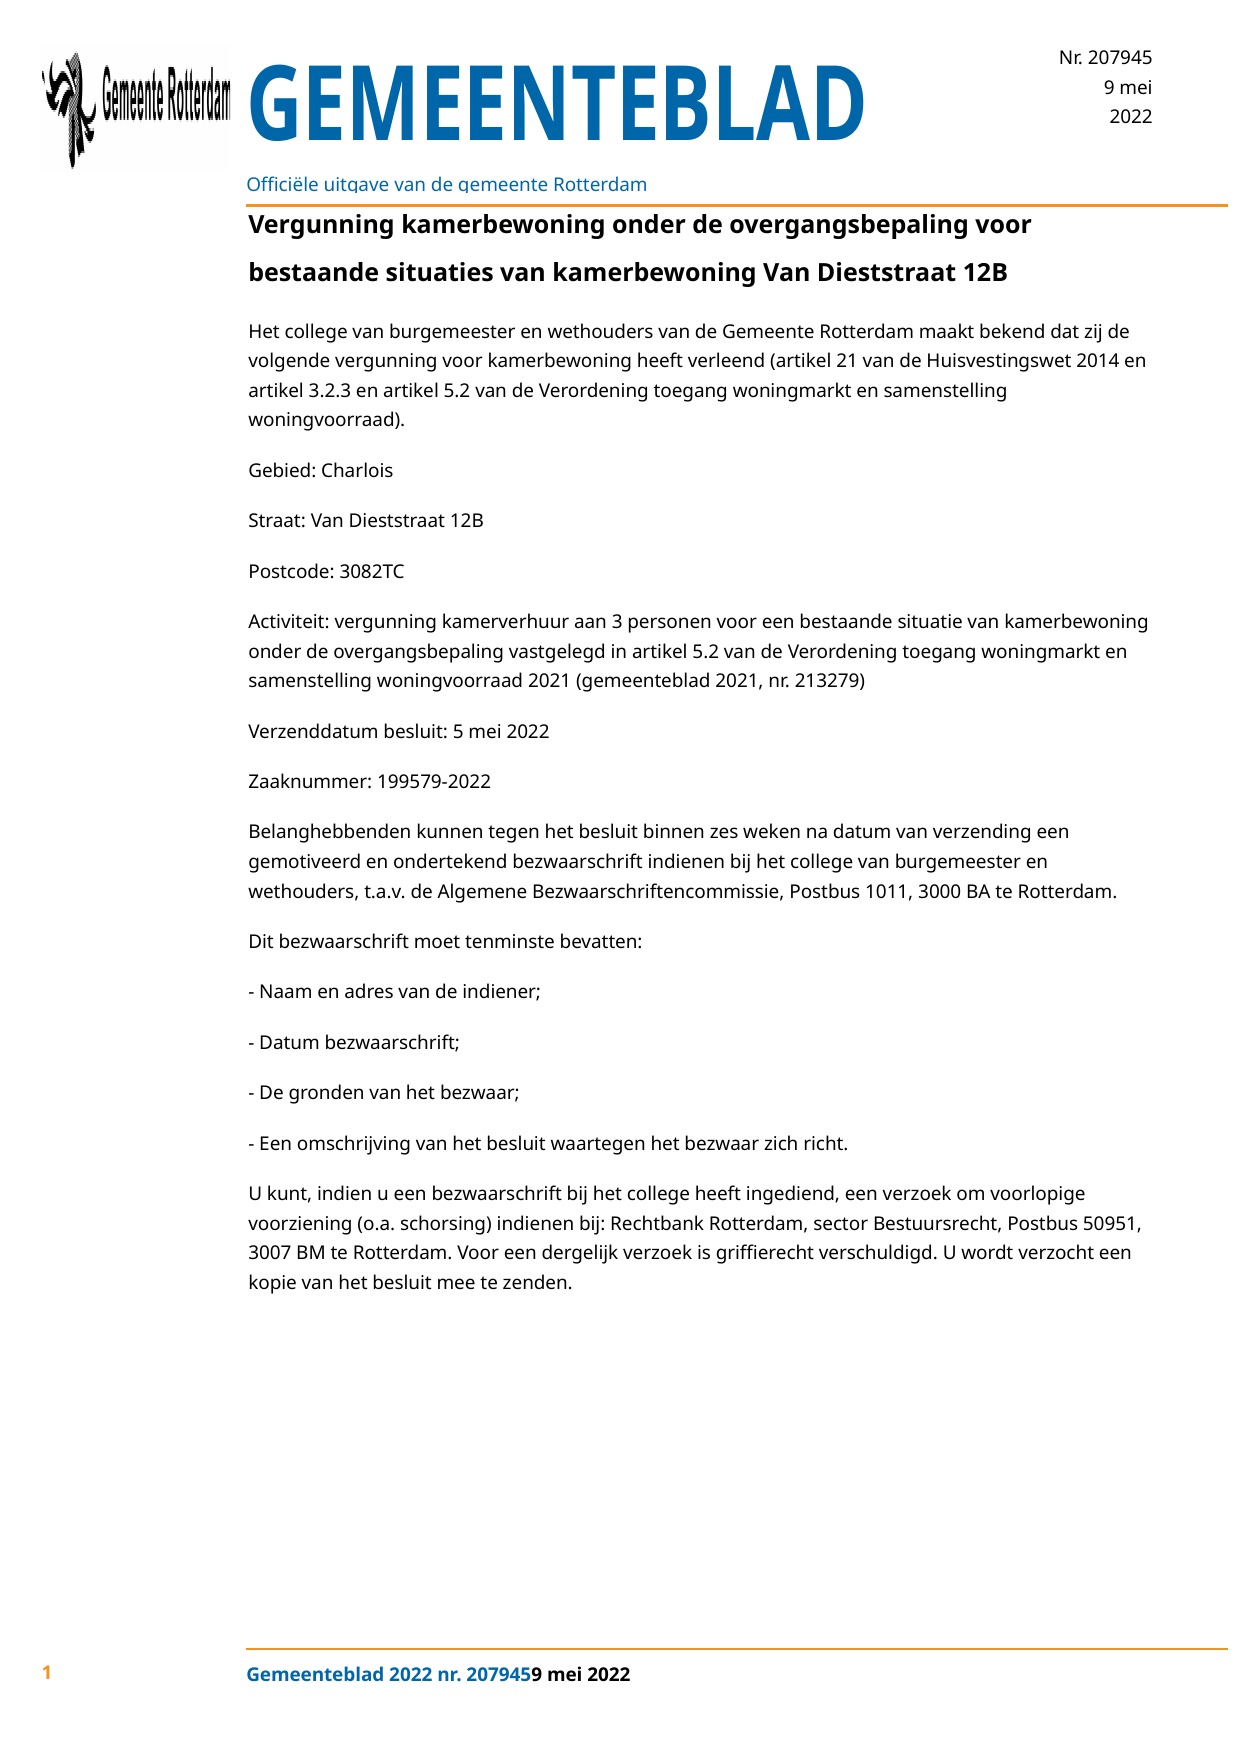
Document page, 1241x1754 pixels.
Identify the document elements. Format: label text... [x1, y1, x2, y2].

text - Naam en adres van de indiener; [248, 979, 1152, 1004]
text Verzenddatum besluit: 5 mei 2022 [248, 718, 1152, 744]
text Straat: Van Dieststraat 12B [248, 507, 1152, 533]
text - Datum bezwaarschrift; [248, 1029, 1152, 1055]
text Het college van burgemeester en wethouders van de Gemeente Rotterdam maakt bekend dat zij de volgende vergunning voor kamerbewoning heeft verleend (artikel 21 van de Huisvestingswet 2014 en artikel 3.2.3 en artikel 5.2 van de Verordening toegang woningmarkt en samenstelling woningvoorraad). [248, 318, 1152, 432]
text Vergunning kamerbewoning onder de overgangsbepaling voor bestaande situaties van kamerbewoning Van Dieststraat 12B [248, 207, 1152, 288]
text Postcode: 3082TC [248, 558, 1152, 584]
text - Een omschrijving van het besluit waartegen het bezwaar zich richt. [248, 1130, 1152, 1156]
text U kunt, indien u een bezwaarschrift bij het college heeft ingediend, een verzoek om voorlopige voorziening (o.a. schorsing) indienen bij: Rechtbank Rotterdam, sector Bestuursrecht, Postbus 50951, 3007 BM te Rotterdam. Voor een dergelijk verzoek is griffierecht verschuldigd. U wordt verzocht een kopie van het besluit mee te zenden. [248, 1180, 1152, 1295]
text Activiteit: vergunning kamerverhuur aan 3 personen voor een bestaande situatie van kamerbewoning onder de overgangsbepaling vastgelegd in artikel 5.2 van de Verordening toegang woningmarkt en samenstelling woningvoorraad 2021 (gemeenteblad 2021, nr. 213279) [248, 608, 1152, 693]
text - De gronden van het bezwaar; [248, 1079, 1152, 1105]
text Belanghebbenden kunnen tegen het besluit binnen zes weken na datum van verzending een gemotiveerd en ondertekend bezwaarschrift indienen bij het college van burgemeester en wethouders, t.a.v. de Algemene Bezwaarschriftencommissie, Postbus 1011, 3000 BA te Rotterdam. [248, 819, 1152, 904]
text Zaaknummer: 199579-2022 [248, 768, 1152, 794]
picture [41, 47, 231, 172]
text Dit bezwaarschrift moet tenminste bevatten: [248, 928, 1152, 954]
text Gebied: Charlois [248, 457, 1152, 483]
